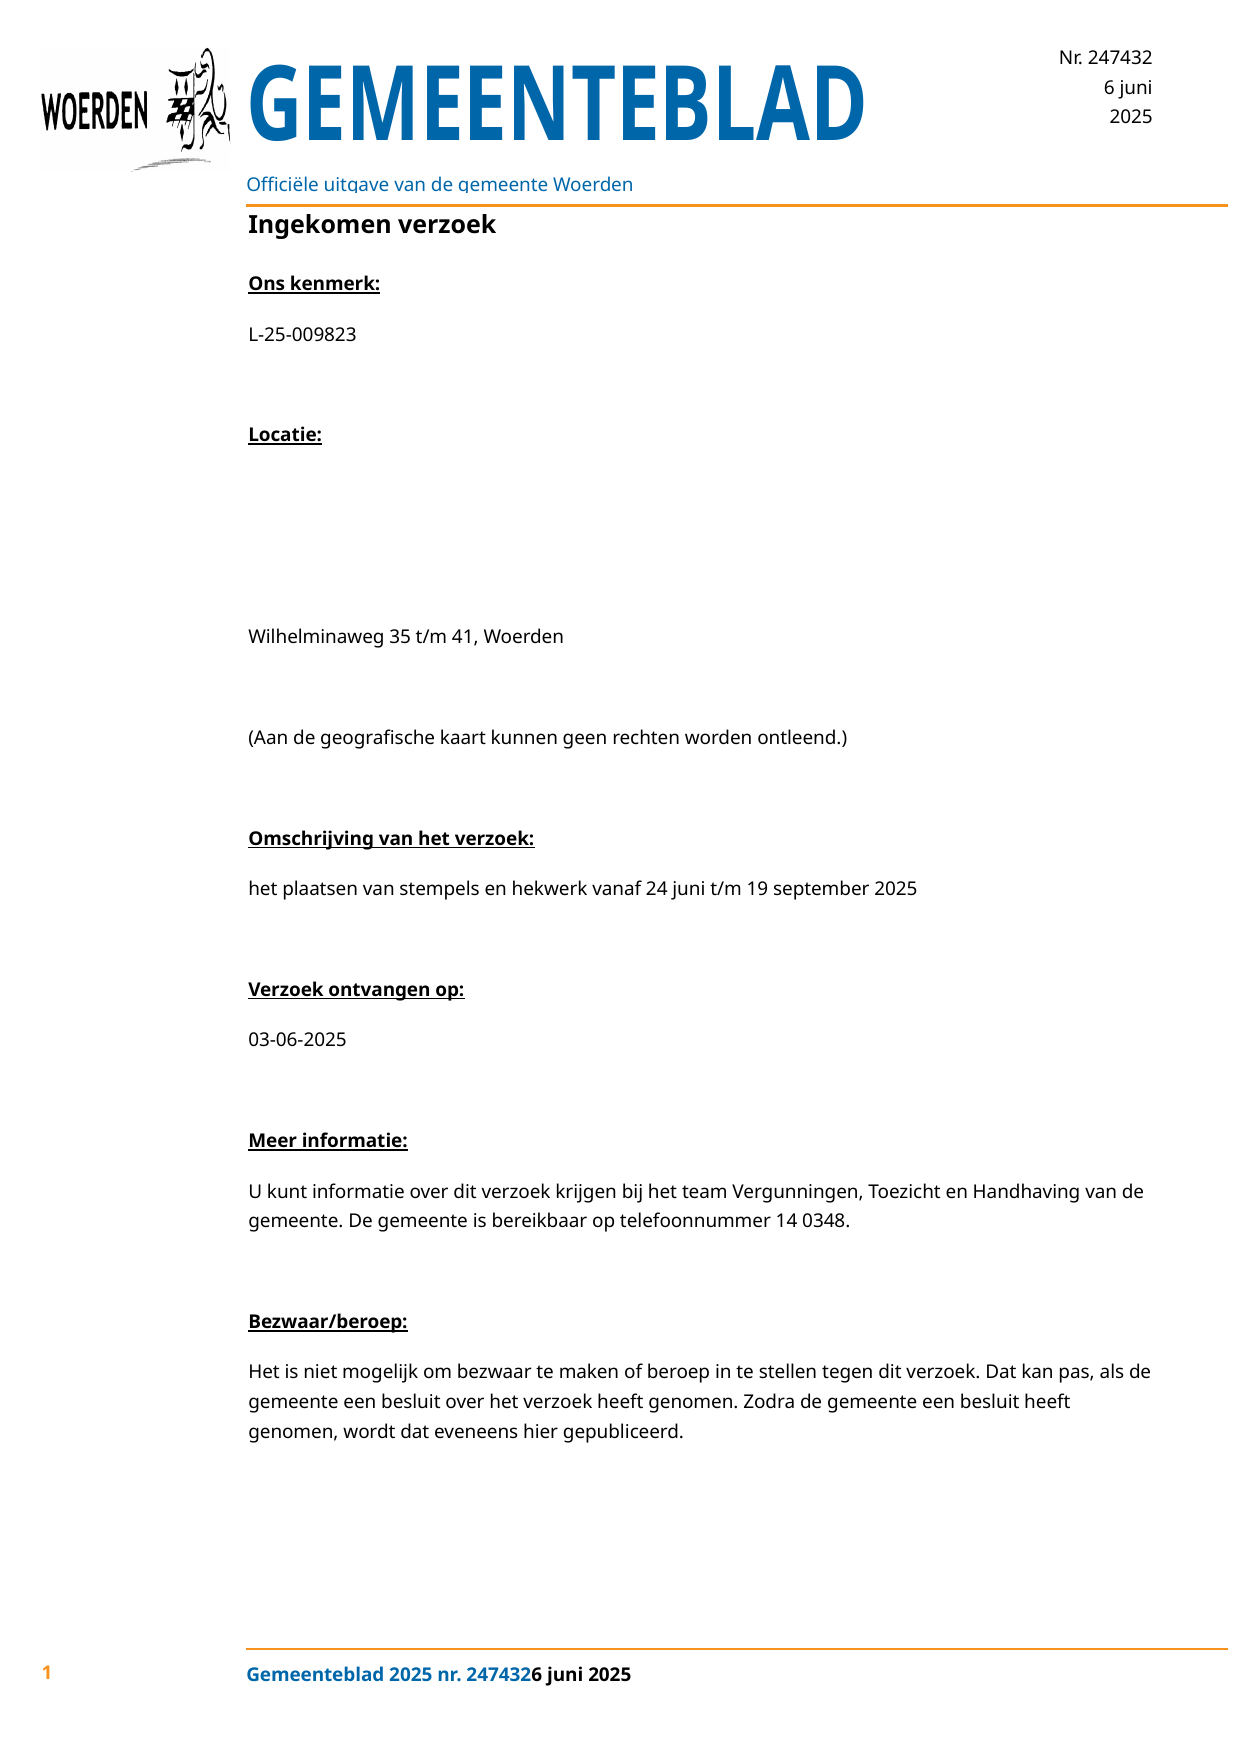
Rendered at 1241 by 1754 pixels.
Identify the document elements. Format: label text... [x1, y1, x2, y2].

text (Aan de geografische kaart kunnen geen rechten worden ontleend.) [248, 724, 1152, 750]
text Meer informatie: [248, 1127, 1152, 1153]
text L-25-009823 [248, 321, 1152, 346]
text Wilhelminaweg 35 t/m 41, Woerden [248, 623, 1152, 649]
text Locatie: [248, 422, 1152, 447]
text Verzoek ontvangen op: [248, 976, 1152, 1002]
text Omschrijving van het verzoek: [248, 825, 1152, 851]
picture [41, 47, 231, 172]
text Ons kenmerk: [248, 270, 1152, 296]
text 03-06-2025 [248, 1027, 1152, 1052]
text Het is niet mogelijk om bezwaar te maken of beroep in te stellen tegen dit verzoek. Dat kan pas, als de gemeente een besluit over het verzoek heeft genomen. Zodra de gemeente een besluit heeft genomen, wordt dat eveneens hier gepubliceerd. [248, 1359, 1152, 1443]
text Ingekomen verzoek [248, 207, 1152, 241]
text Bezwaar/beroep: [248, 1308, 1152, 1334]
text U kunt informatie over dit verzoek krijgen bij het team Vergunningen, Toezicht en Handhaving van de gemeente. De gemeente is bereikbaar op telefoonnummer 14 0348. [248, 1178, 1152, 1233]
text het plaatsen van stempels en hekwerk vanaf 24 juni t/m 19 september 2025 [248, 875, 1152, 901]
